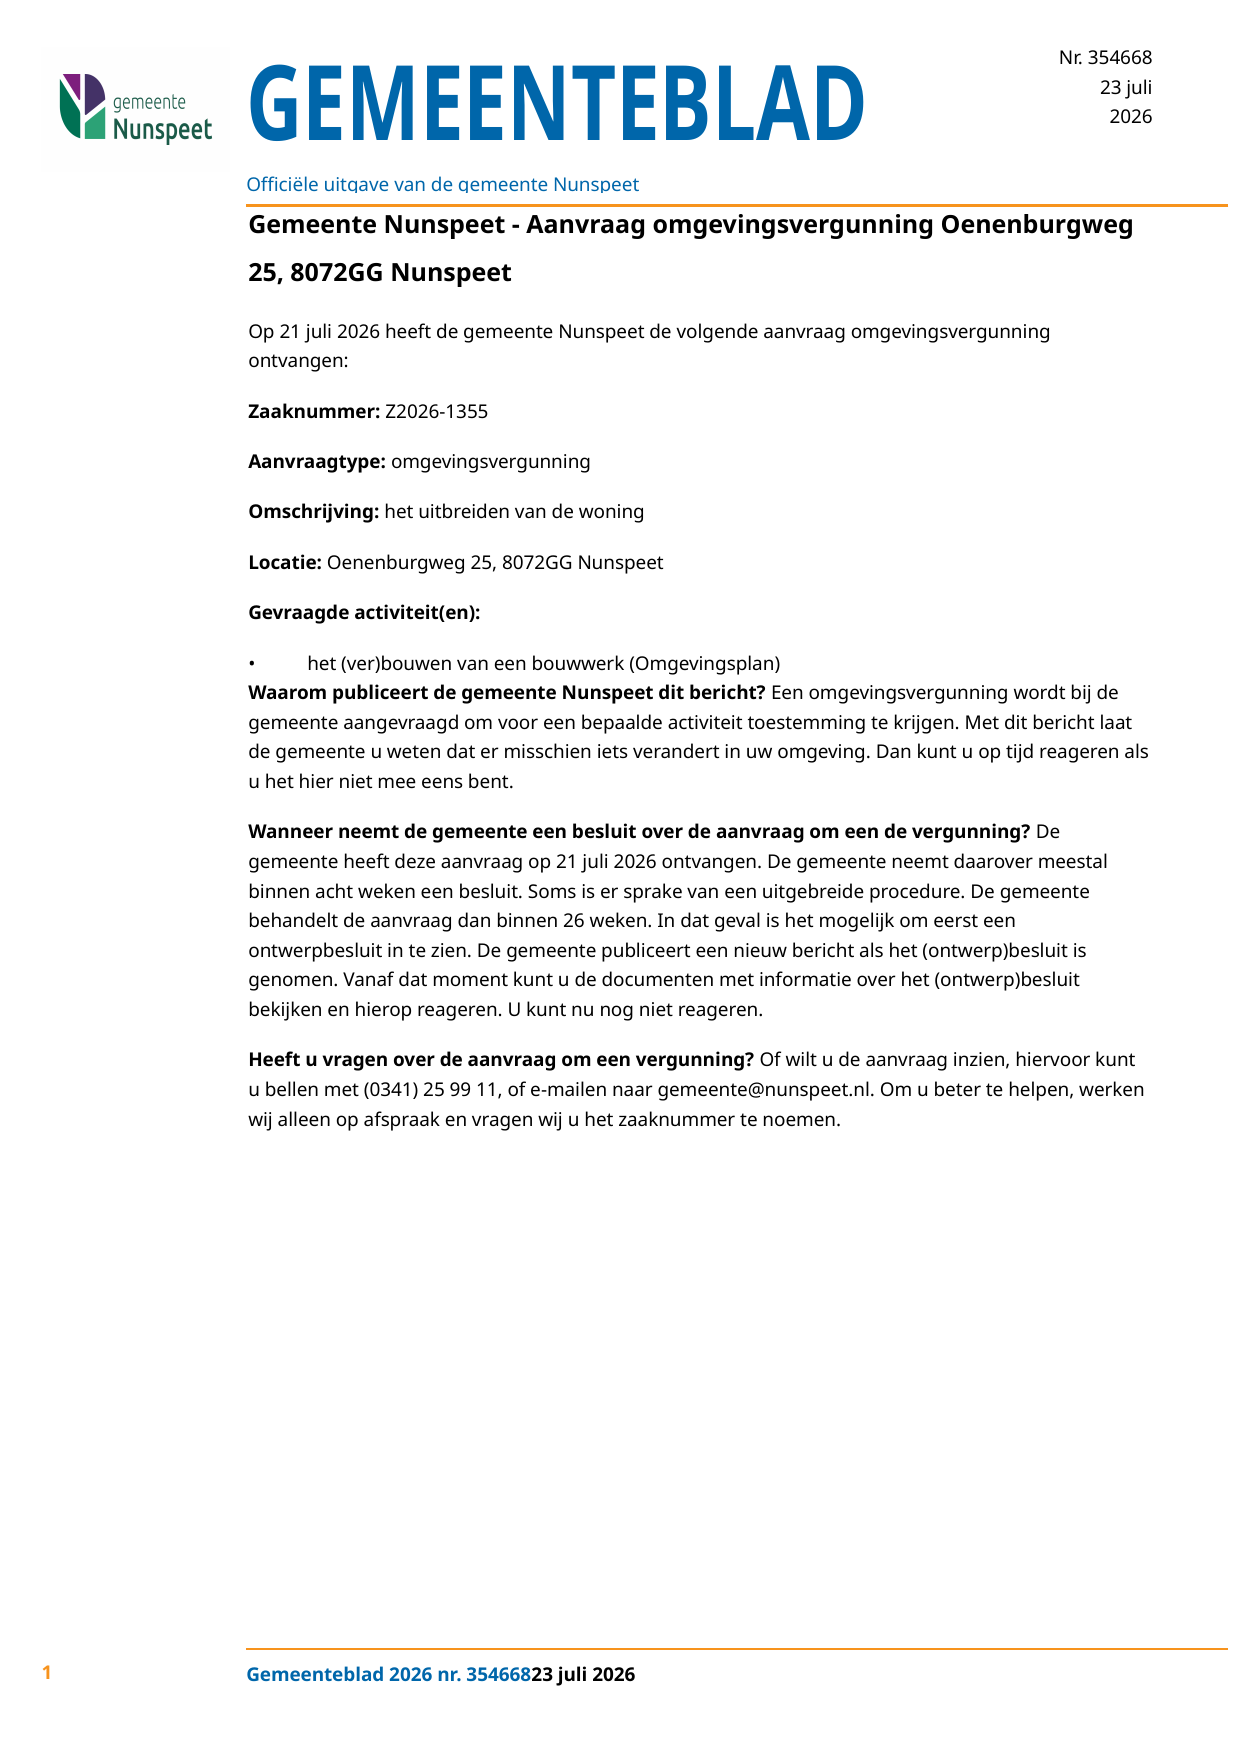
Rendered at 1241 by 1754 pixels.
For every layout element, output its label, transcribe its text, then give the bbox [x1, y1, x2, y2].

text Heeft u vragen over de aanvraag om een vergunning? Of wilt u de aanvraag inzien, hiervoor kunt u bellen met (0341) 25 99 11, of e-mailen naar gemeente@nunspeet.nl. Om u beter te helpen, werken wij alleen op afspraak en vragen wij u het zaaknummer te noemen. [248, 1047, 1152, 1132]
text Op 21 juli 2026 heeft de gemeente Nunspeet de volgende aanvraag omgevingsvergunning ontvangen: [248, 318, 1152, 373]
list het (ver)bouwen van een bouwwerk (Omgevingsplan) [248, 650, 1152, 676]
text Locatie: Oenenburgweg 25, 8072GG Nunspeet [248, 549, 1152, 575]
text Gemeente Nunspeet - Aanvraag omgevingsvergunning Oenenburgweg 25, 8072GG Nunspeet [248, 207, 1152, 288]
text Zaaknummer: Z2026-1355 [248, 398, 1152, 424]
text Gevraagde activiteit(en): [248, 599, 1152, 625]
text Waarom publiceert de gemeente Nunspeet dit bericht? Een omgevingsvergunning wordt bij de gemeente aangevraagd om voor een bepaalde activiteit toestemming te krijgen. Met dit bericht laat de gemeente u weten dat er misschien iets verandert in uw omgeving. Dan kunt u op tijd reageren als u het hier niet mee eens bent. [248, 679, 1152, 794]
picture [41, 47, 231, 172]
text Wanneer neemt de gemeente een besluit over de aanvraag om een de vergunning? De gemeente heeft deze aanvraag op 21 juli 2026 ontvangen. De gemeente neemt daarover meestal binnen acht weken een besluit. Soms is er sprake van een uitgebreide procedure. De gemeente behandelt de aanvraag dan binnen 26 weken. In dat geval is het mogelijk om eerst een ontwerpbesluit in te zien. De gemeente publiceert een nieuw bericht als het (ontwerp)besluit is genomen. Vanaf dat moment kunt u de documenten met informatie over het (ontwerp)besluit bekijken en hierop reageren. U kunt nu nog niet reageren. [248, 819, 1152, 1022]
text Omschrijving: het uitbreiden van de woning [248, 499, 1152, 524]
text Aanvraagtype: omgevingsvergunning [248, 448, 1152, 474]
